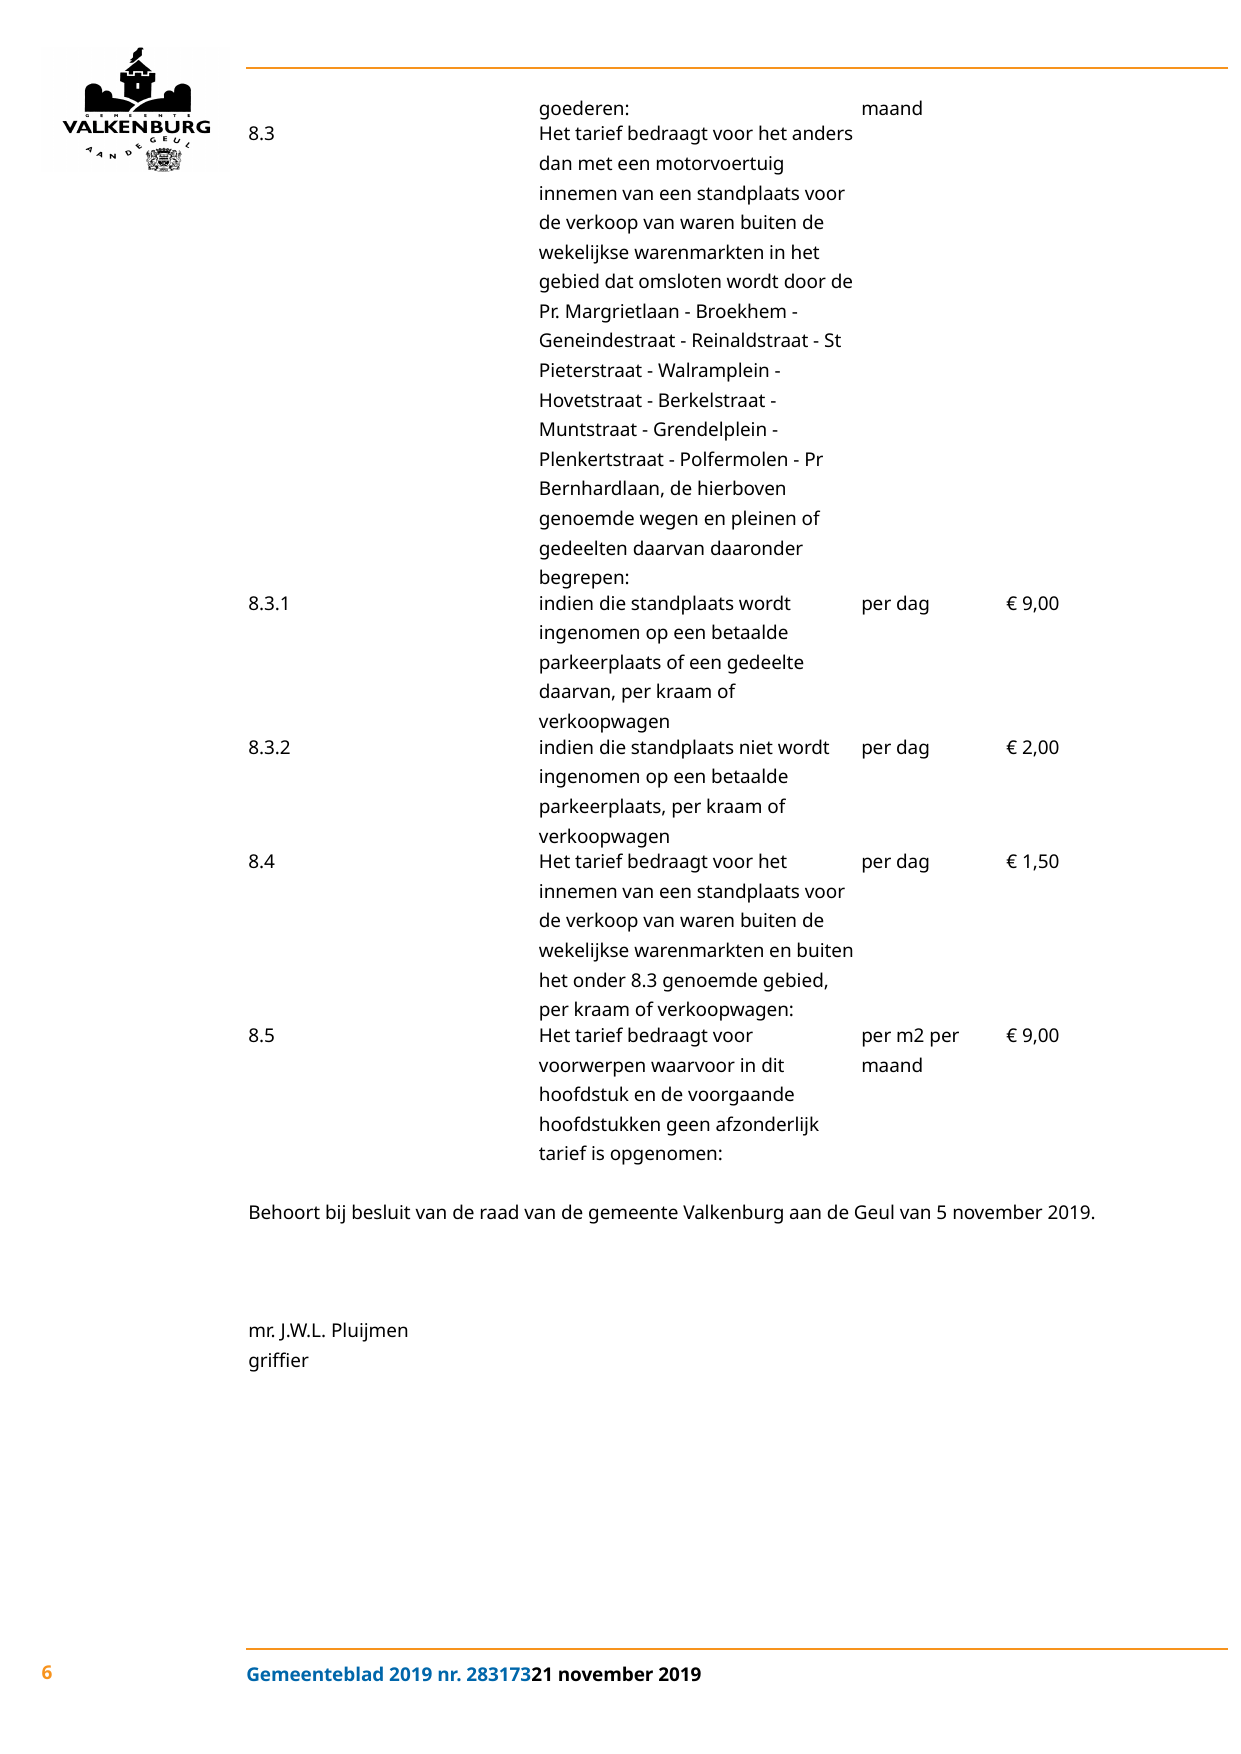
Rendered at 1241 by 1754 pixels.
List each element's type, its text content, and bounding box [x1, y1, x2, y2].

table_cell [393, 590, 539, 734]
table_cell indien die standplaats wordt ingenomen op een betaalde parkeerplaats of een gedeelte daarvan, per kraam of verkoopwagen [539, 590, 861, 734]
table_cell [393, 734, 539, 848]
text mr. J.W.L. Pluijmen [248, 1317, 1152, 1343]
text Behoort bij besluit van de raad van de gemeente Valkenburg aan de Geul van 5 november 2019. [248, 1199, 1152, 1225]
table_cell [1006, 121, 1152, 590]
table_cell 8.5 [248, 1022, 393, 1166]
table_cell per dag [861, 734, 1006, 848]
table_cell per dag [861, 849, 1006, 1022]
table_cell per m2 per maand [861, 1022, 1006, 1166]
table_cell Het tarief bedraagt voor het anders dan met een motorvoertuig innemen van een standplaats voor de verkoop van waren buiten de wekelijkse warenmarkten in het gebied dat omsloten wordt door de Pr. Margrietlaan - Broekhem - Geneindestraat - Reinaldstraat - St Pieterstraat - Walramplein - Hovetstraat - Berkelstraat - Muntstraat - Grendelplein - Plenkertstraat - Polfermolen - Pr Bernhardlaan, de hierboven genoemde wegen en pleinen of gedeelten daarvan daaronder begrepen: [539, 121, 861, 590]
table_cell Het tarief bedraagt voor het innemen van een standplaats voor de verkoop van waren buiten de wekelijkse warenmarkten en buiten het onder 8.3 genoemde gebied, per kraam of verkoopwagen: [539, 849, 861, 1022]
table_cell 8.3.1 [248, 590, 393, 734]
table_cell 8.3.2 [248, 734, 393, 848]
table_cell [393, 849, 539, 1022]
table_cell € 9,00 [1006, 1022, 1152, 1166]
table_cell [1006, 95, 1152, 121]
picture [41, 47, 231, 172]
text griffier [248, 1347, 1152, 1373]
table_cell € 1,50 [1006, 849, 1152, 1022]
table_cell indien die standplaats niet wordt ingenomen op een betaalde parkeerplaats, per kraam of verkoopwagen [539, 734, 861, 848]
table_cell maand [861, 95, 1006, 121]
table_cell 8.4 [248, 849, 393, 1022]
table_cell [393, 95, 539, 121]
table_cell € 2,00 [1006, 734, 1152, 848]
table_cell € 9,00 [1006, 590, 1152, 734]
table_cell [393, 121, 539, 590]
table_cell goederen: [539, 95, 861, 121]
table_cell [861, 121, 1006, 590]
table_cell [393, 1022, 539, 1166]
table_cell 8.3 [248, 121, 393, 590]
table_cell per dag [861, 590, 1006, 734]
table_cell Het tarief bedraagt voor voorwerpen waarvoor in dit hoofdstuk en de voorgaande hoofdstukken geen afzonderlijk tarief is opgenomen: [539, 1022, 861, 1166]
table_cell [248, 95, 393, 121]
